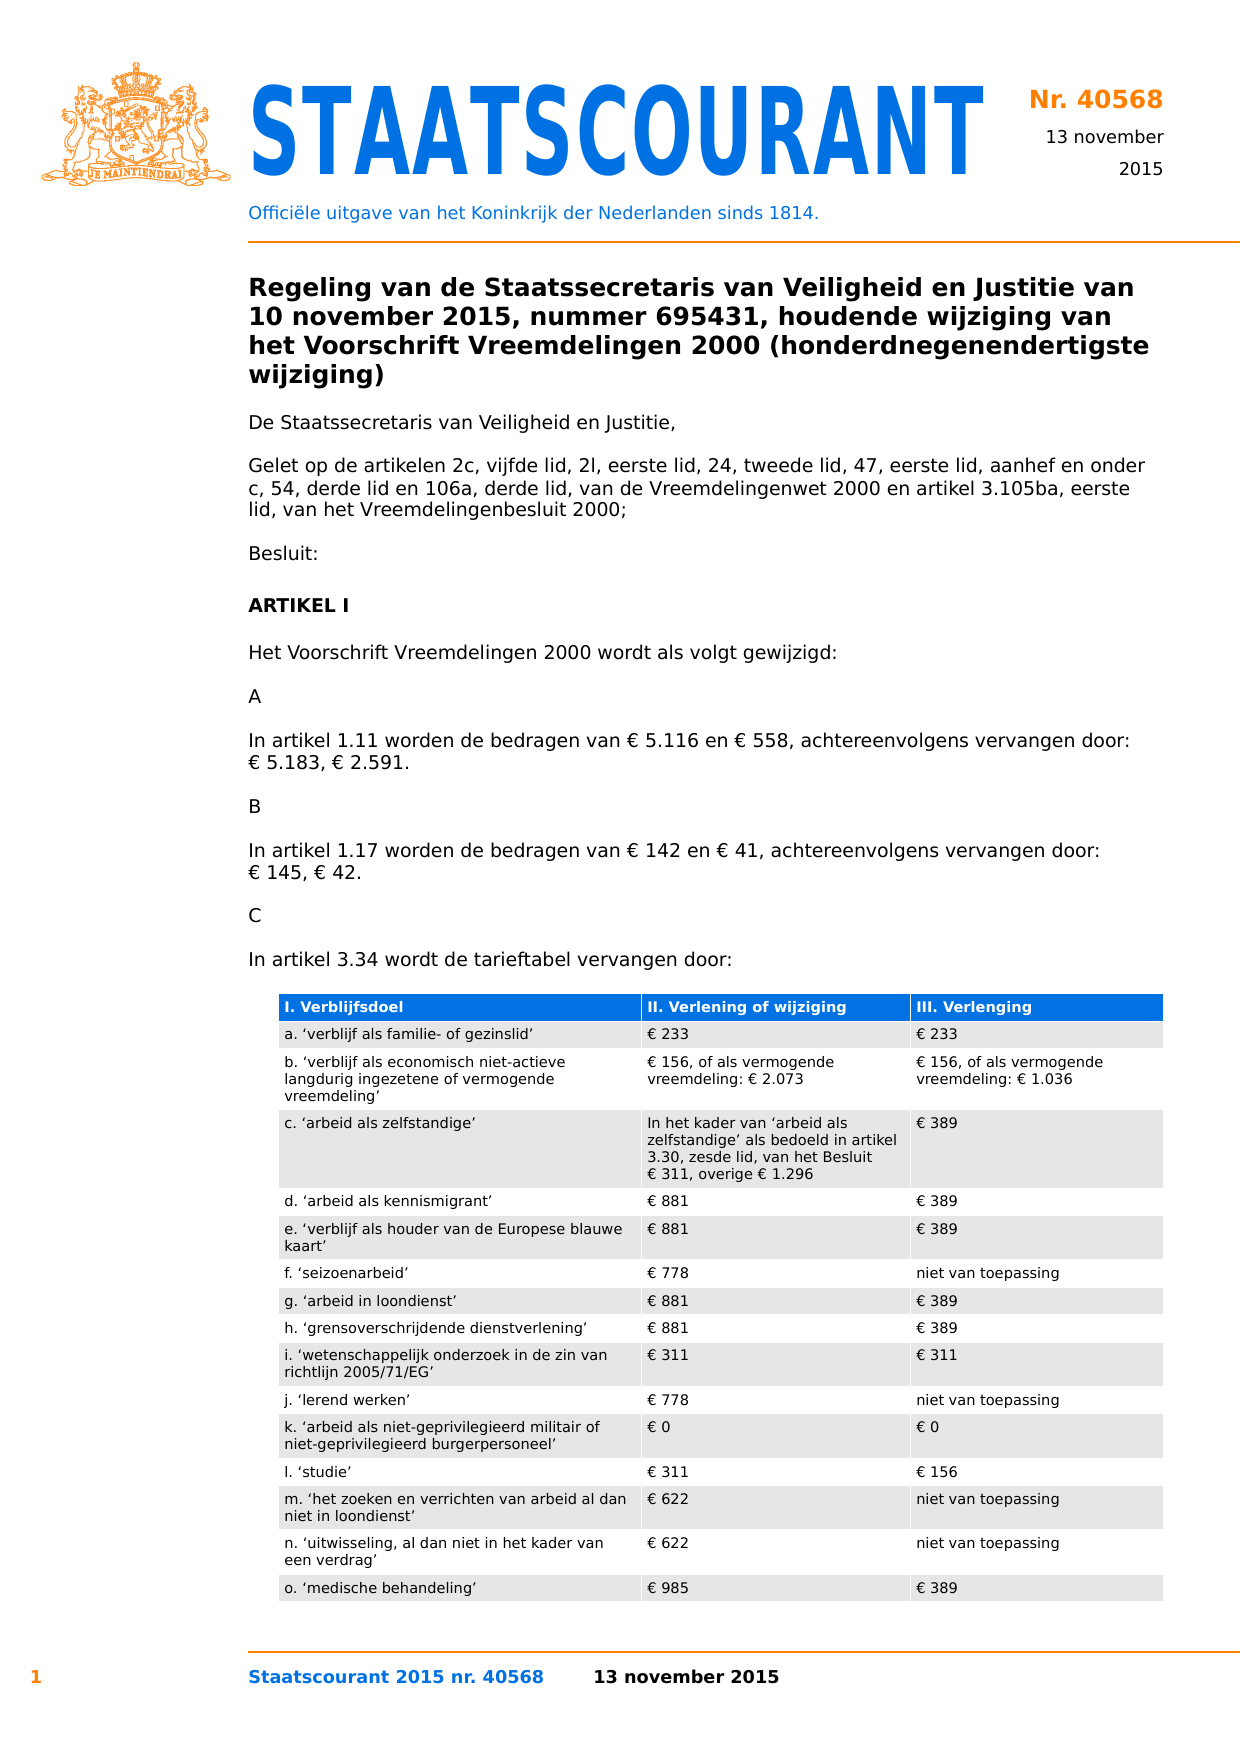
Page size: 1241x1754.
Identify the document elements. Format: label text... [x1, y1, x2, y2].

table_header I. Verblijfsdoel [279, 994, 641, 1021]
table_cell € 389 [911, 1575, 1163, 1601]
table_cell g. ‘arbeid in loondienst’ [279, 1288, 641, 1314]
table_cell € 156, of als vermogende vreemdeling: € 1.036 [911, 1049, 1163, 1109]
table_cell In het kader van ‘arbeid als zelfstandige’ als bedoeld in artikel 3.30, zesde lid, van het Besluit € 311, overige € 1.296 [642, 1110, 910, 1188]
text In artikel 1.11 worden de bedragen van € 5.116 en € 558, achtereenvolgens vervangen door: € 5.183, € 2.591. [248, 730, 1163, 774]
table_cell niet van toepassing [911, 1260, 1163, 1287]
table_cell € 156, of als vermogende vreemdeling: € 2.073 [642, 1049, 910, 1109]
table_cell i. ‘wetenschappelijk onderzoek in de zin van richtlijn 2005/71/EG’ [279, 1343, 641, 1386]
table_cell € 389 [911, 1110, 1163, 1188]
text De Staatssecretaris van Veiligheid en Justitie, [248, 412, 1163, 433]
table_cell f. ‘seizoenarbeid’ [279, 1260, 641, 1287]
text In artikel 3.34 wordt de tarieftabel vervangen door: [248, 949, 1163, 971]
text C [248, 905, 1163, 927]
table_cell € 881 [642, 1189, 910, 1215]
table_header III. Verlenging [911, 994, 1163, 1021]
table_cell c. ‘arbeid als zelfstandige’ [279, 1110, 641, 1188]
table_cell h. ‘grensoverschrijdende dienstverlening’ [279, 1315, 641, 1342]
table_cell € 622 [642, 1486, 910, 1529]
table_cell k. ‘arbeid als niet-geprivilegieerd militair of niet-geprivilegieerd burgerpersoneel’ [279, 1414, 641, 1458]
table_header Nr. 40568 [998, 62, 1240, 121]
text Het Voorschrift Vreemdelingen 2000 wordt als volgt gewijzigd: [248, 642, 1163, 664]
table_cell € 311 [911, 1343, 1163, 1386]
table_cell € 881 [642, 1288, 910, 1314]
table_cell b. ‘verblijf als economisch niet-actieve langdurig ingezetene of vermogende vreemdeling’ [279, 1049, 641, 1109]
text B [248, 796, 1163, 818]
table_cell € 0 [642, 1414, 910, 1458]
table_cell m. ‘het zoeken en verrichten van arbeid al dan niet in loondienst’ [279, 1486, 641, 1529]
table_cell € 778 [642, 1260, 910, 1287]
table_cell l. ‘studie’ [279, 1459, 641, 1485]
table_cell € 311 [642, 1343, 910, 1386]
picture [41, 62, 231, 186]
table_cell a. ‘verblijf als familie- of gezinslid’ [279, 1022, 641, 1048]
table_cell € 311 [642, 1459, 910, 1485]
table_cell n. ‘uitwisseling, al dan niet in het kader van een verdrag’ [279, 1531, 641, 1574]
table_cell € 389 [911, 1288, 1163, 1314]
text A [248, 686, 1163, 708]
table_cell € 881 [642, 1216, 910, 1259]
table_cell € 156 [911, 1459, 1163, 1485]
table_cell € 881 [642, 1315, 910, 1342]
text Gelet op de artikelen 2c, vijfde lid, 2l, eerste lid, 24, tweede lid, 47, eerste lid, aanhef en onder c, 54, derde lid en 106a, derde lid, van de Vreemdelingenwet 2000 en artikel 3.105ba, eerste lid, van het Vreemdelingenbesluit 2000; [248, 455, 1163, 521]
text Besluit: [248, 543, 1163, 565]
table_cell € 233 [911, 1022, 1163, 1048]
table_cell j. ‘lerend werken’ [279, 1387, 641, 1413]
table_cell € 389 [911, 1315, 1163, 1342]
table_cell Officiële uitgave van het Koninkrijk der Nederlanden sinds 1814. [248, 203, 1240, 241]
table_cell 2015 [998, 153, 1240, 203]
table_header [25, 62, 248, 241]
table_cell e. ‘verblijf als houder van de Europese blauwe kaart’ [279, 1216, 641, 1259]
table_header II. Verlening of wijziging [642, 994, 910, 1021]
table_cell € 389 [911, 1216, 1163, 1259]
table_cell niet van toepassing [911, 1387, 1163, 1413]
table_cell € 233 [642, 1022, 910, 1048]
table_cell 13 november [998, 121, 1240, 153]
subtitle Regeling van de Staatssecretaris van Veiligheid en Justitie van 10 november 2015, nummer 695431, houdende wijziging van het Voorschrift Vreemdelingen 2000 (honderdnegenendertigste wijziging) [248, 273, 1163, 390]
text In artikel 1.17 worden de bedragen van € 142 en € 41, achtereenvolgens vervangen door: € 145, € 42. [248, 839, 1163, 883]
table_cell niet van toepassing [911, 1531, 1163, 1574]
table_cell o. ‘medische behandeling’ [279, 1575, 641, 1601]
table_cell € 389 [911, 1189, 1163, 1215]
subtitle ARTIKEL I [248, 595, 1163, 617]
table_cell niet van toepassing [911, 1486, 1163, 1529]
table_cell [279, 1602, 641, 1607]
table_header STAATSCOURANT [248, 62, 998, 203]
table_cell € 778 [642, 1387, 910, 1413]
table_cell € 622 [642, 1531, 910, 1574]
table_cell € 985 [642, 1575, 910, 1601]
table_cell € 0 [911, 1414, 1163, 1458]
table_cell d. ‘arbeid als kennismigrant’ [279, 1189, 641, 1215]
